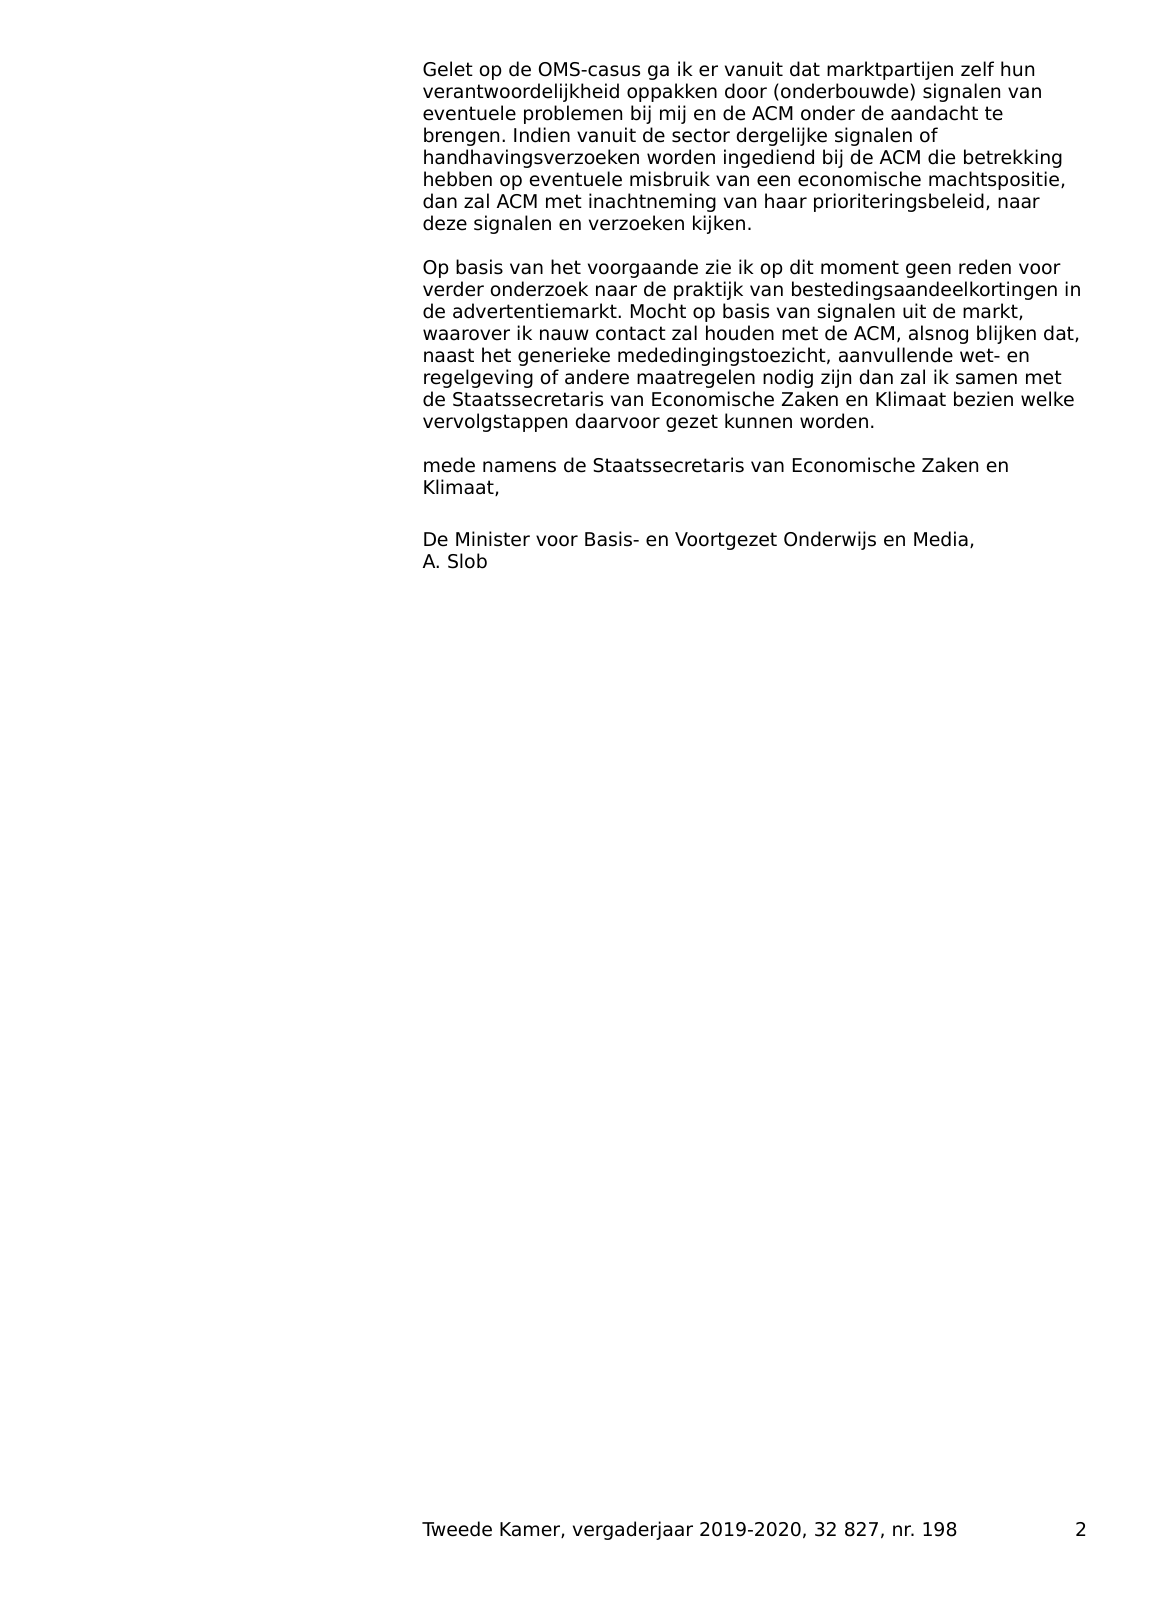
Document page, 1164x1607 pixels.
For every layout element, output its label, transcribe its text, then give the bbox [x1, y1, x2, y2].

text Gelet op de OMS-casus ga ik er vanuit dat marktpartijen zelf hun verantwoordelijkheid oppakken door (onderbouwde) signalen van eventuele problemen bij mij en de ACM onder de aandacht te brengen. Indien vanuit de sector dergelijke signalen of handhavingsverzoeken worden ingediend bij de ACM die betrekking hebben op eventuele misbruik van een economische machtspositie, dan zal ACM met inachtneming van haar prioriteringsbeleid, naar deze signalen en verzoeken kijken. [422, 59, 1087, 235]
text mede namens de Staatssecretaris van Economische Zaken en Klimaat, [422, 455, 1087, 499]
text De Minister voor Basis- en Voortgezet Onderwijs en Media, A. Slob [422, 529, 1087, 573]
text Op basis van het voorgaande zie ik op dit moment geen reden voor verder onderzoek naar de praktijk van bestedingsaandeelkortingen in de advertentiemarkt. Mocht op basis van signalen uit de markt, waarover ik nauw contact zal houden met de ACM, alsnog blijken dat, naast het generieke mededingingstoezicht, aanvullende wet- en regelgeving of andere maatregelen nodig zijn dan zal ik samen met de Staatssecretaris van Economische Zaken en Klimaat bezien welke vervolgstappen daarvoor gezet kunnen worden. [422, 257, 1087, 433]
